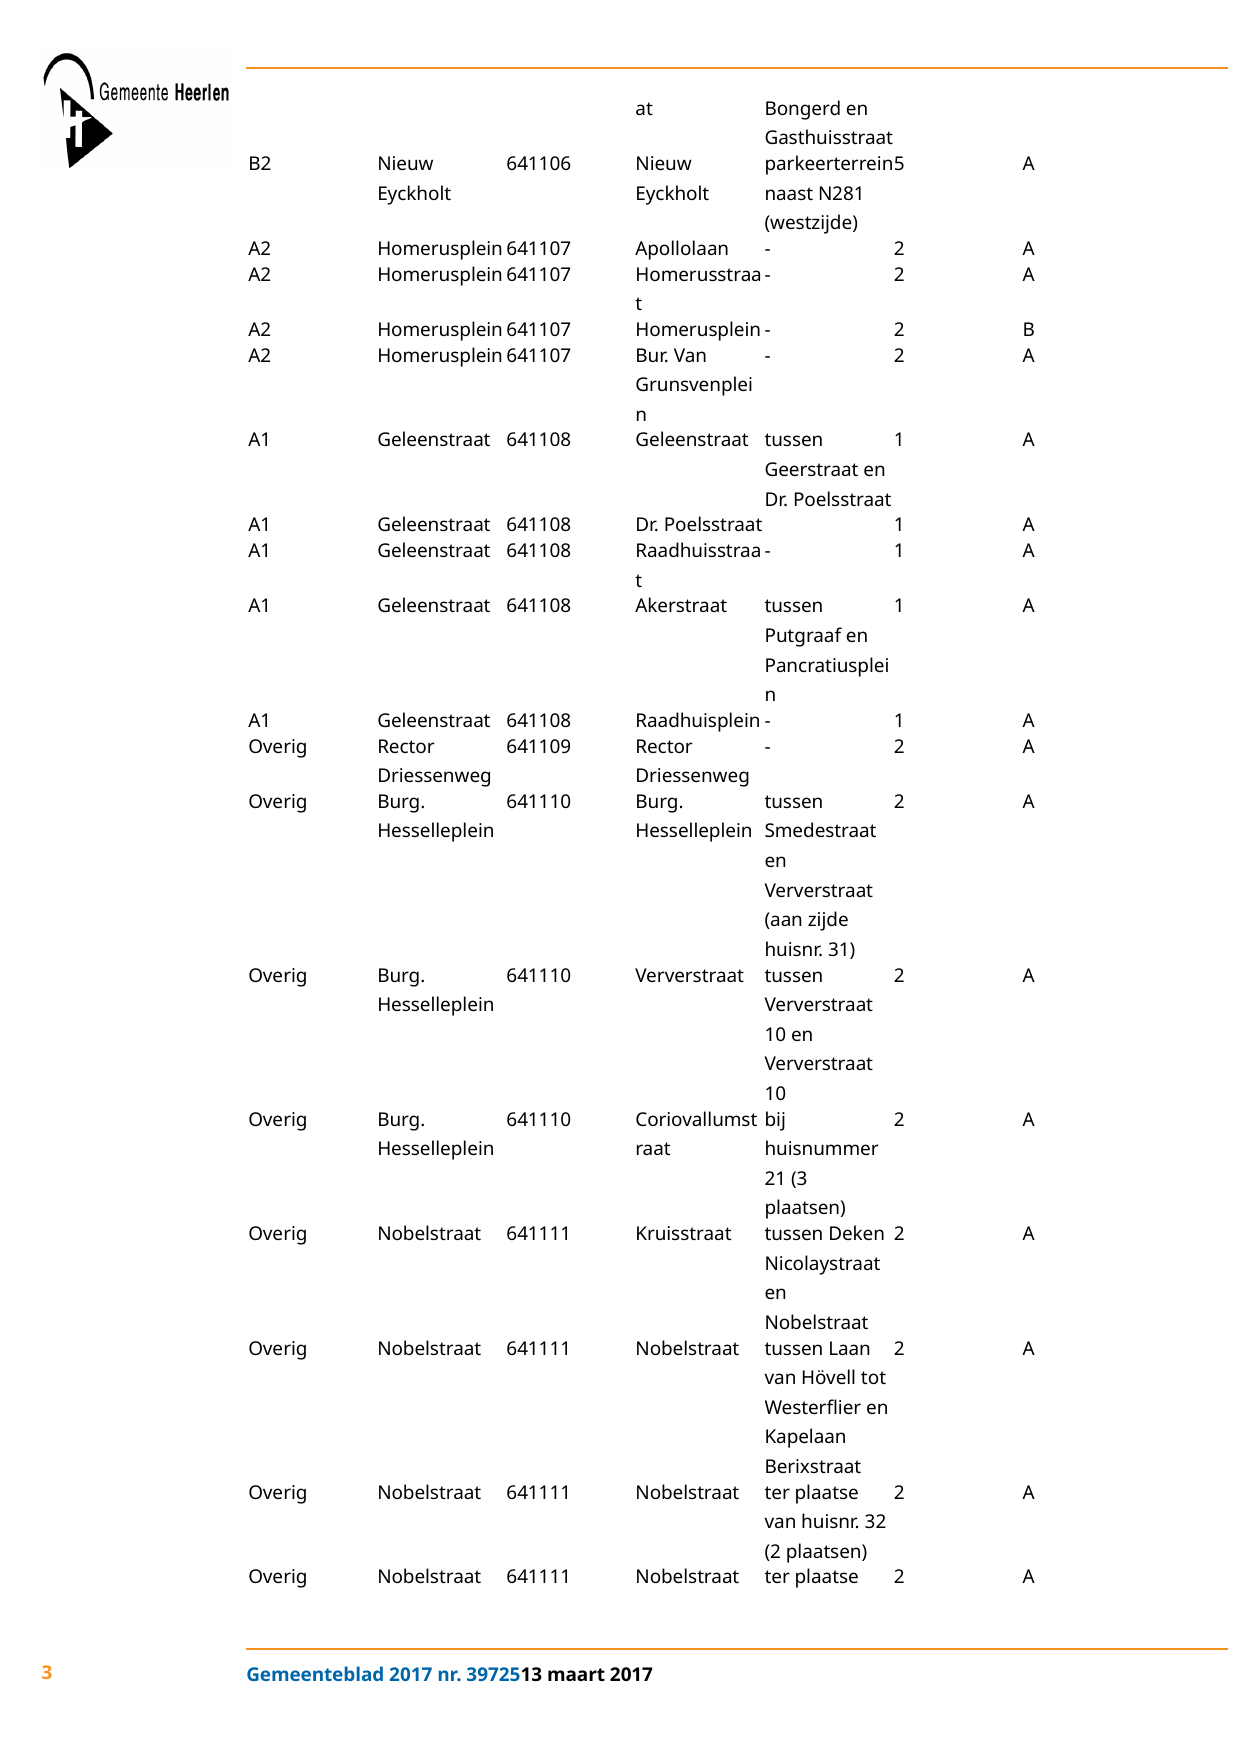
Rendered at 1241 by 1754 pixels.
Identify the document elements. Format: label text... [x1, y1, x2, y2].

table_cell 641108 [506, 512, 635, 537]
table_cell Nobelstraat [635, 1335, 764, 1479]
table_cell ter plaatse van huisnr. 32 (2 plaatsen) [764, 1479, 893, 1564]
table_cell A [1023, 150, 1152, 235]
table_cell A2 [248, 235, 377, 261]
table_cell Burg. Hesselleplein [635, 788, 764, 962]
table_cell Bur. Van Grunsvenplein [635, 342, 764, 427]
table_cell Homerusplein [377, 261, 506, 316]
table_cell 2 [894, 962, 1022, 1106]
table_cell 641108 [506, 707, 635, 733]
table_cell A [1023, 512, 1152, 537]
table_cell Overig [248, 1220, 377, 1335]
table_cell A [1023, 235, 1152, 261]
table_cell 2 [894, 1564, 1022, 1589]
table_cell - [764, 342, 893, 427]
table_cell Overig [248, 962, 377, 1106]
table_cell 641110 [506, 788, 635, 962]
table_cell A [1023, 261, 1152, 316]
table_cell ter plaatse [764, 1564, 893, 1589]
table_cell Raadhuisstraat [635, 537, 764, 593]
table_cell Geleenstraat [377, 427, 506, 512]
table_cell 2 [894, 316, 1022, 342]
table_cell Homerusplein [377, 235, 506, 261]
table_cell Raadhuisplein [635, 707, 764, 733]
table_cell Burg. Hesselleplein [377, 788, 506, 962]
table_cell tussen Laan van Hövell tot Westerflier en Kapelaan Berixstraat [764, 1335, 893, 1479]
table_cell [894, 95, 1022, 150]
table_cell tussen Deken Nicolaystraat en Nobelstraat [764, 1220, 893, 1335]
table_cell A2 [248, 316, 377, 342]
table_cell at [635, 95, 764, 150]
picture [41, 47, 231, 172]
table_cell Apollolaan [635, 235, 764, 261]
table_cell 641111 [506, 1564, 635, 1589]
table_cell - [764, 537, 893, 593]
table_cell [248, 95, 377, 150]
table_cell Nieuw Eyckholt [377, 150, 506, 235]
table_cell parkeerterrein naast N281 (westzijde) [764, 150, 893, 235]
table_cell A [1023, 537, 1152, 593]
table_cell A [1023, 427, 1152, 512]
table_cell 641110 [506, 1106, 635, 1220]
table_cell tussen Putgraaf en Pancratiusplein [764, 593, 893, 707]
table_cell 641108 [506, 537, 635, 593]
table_cell Rector Driessenweg [635, 733, 764, 788]
table_cell 1 [894, 593, 1022, 707]
table_cell Overig [248, 1479, 377, 1564]
table_cell - [764, 316, 893, 342]
table_cell Homerusplein [377, 342, 506, 427]
table_cell 641107 [506, 235, 635, 261]
table_cell bij huisnummer 21 (3 plaatsen) [764, 1106, 893, 1220]
table_cell A1 [248, 593, 377, 707]
table_cell 2 [894, 1106, 1022, 1220]
table_cell Geleenstraat [377, 537, 506, 593]
table_cell Geleenstraat [377, 707, 506, 733]
table_cell tussen Smedestraat en Ververstraat (aan zijde huisnr. 31) [764, 788, 893, 962]
table_cell Kruisstraat [635, 1220, 764, 1335]
table_cell 1 [894, 512, 1022, 537]
table_cell 2 [894, 342, 1022, 427]
table_cell Ververstraat [635, 962, 764, 1106]
table_cell Rector Driessenweg [377, 733, 506, 788]
table_cell 2 [894, 788, 1022, 962]
table_cell Geleenstraat [377, 593, 506, 707]
table_cell [506, 95, 635, 150]
table_cell Overig [248, 788, 377, 962]
table_cell A [1023, 788, 1152, 962]
table_cell 1 [894, 537, 1022, 593]
table_cell 1 [894, 707, 1022, 733]
table_cell A [1023, 1335, 1152, 1479]
table_cell 5 [894, 150, 1022, 235]
table_cell Overig [248, 1106, 377, 1220]
table_cell 641109 [506, 733, 635, 788]
table_cell 641108 [506, 593, 635, 707]
table_cell Overig [248, 1564, 377, 1589]
table_cell Nobelstraat [377, 1220, 506, 1335]
table_cell 2 [894, 1335, 1022, 1479]
table_cell 1 [894, 427, 1022, 512]
table_cell A [1023, 962, 1152, 1106]
table_cell Nieuw Eyckholt [635, 150, 764, 235]
table_cell A1 [248, 512, 377, 537]
table_cell A [1023, 342, 1152, 427]
table_cell Homerusplein [377, 316, 506, 342]
table_cell 641107 [506, 261, 635, 316]
table_cell A [1023, 1479, 1152, 1564]
table_cell Burg. Hesselleplein [377, 962, 506, 1106]
table_cell 2 [894, 733, 1022, 788]
table_cell Overig [248, 733, 377, 788]
table_cell A [1023, 593, 1152, 707]
table_cell 641107 [506, 342, 635, 427]
table_cell [764, 512, 893, 537]
table_cell tussen Ververstraat 10 en Ververstraat 10 [764, 962, 893, 1106]
table_cell Akerstraat [635, 593, 764, 707]
table_cell Nobelstraat [635, 1479, 764, 1564]
table_cell 641111 [506, 1220, 635, 1335]
table_cell - [764, 261, 893, 316]
table_cell 641111 [506, 1335, 635, 1479]
table_cell 2 [894, 235, 1022, 261]
table_cell A1 [248, 537, 377, 593]
table_cell tussen Geerstraat en Dr. Poelsstraat [764, 427, 893, 512]
table_cell A2 [248, 261, 377, 316]
table_cell A1 [248, 707, 377, 733]
table_cell A [1023, 707, 1152, 733]
table_cell A [1023, 1564, 1152, 1589]
table_cell Burg. Hesselleplein [377, 1106, 506, 1220]
table_cell Homerusstraat [635, 261, 764, 316]
table_cell A [1023, 1220, 1152, 1335]
table_cell Dr. Poelsstraat [635, 512, 764, 537]
table_cell 2 [894, 1479, 1022, 1564]
table_cell Nobelstraat [377, 1479, 506, 1564]
table_cell 2 [894, 261, 1022, 316]
table_cell 641106 [506, 150, 635, 235]
table_cell Nobelstraat [377, 1564, 506, 1589]
table_cell 641110 [506, 962, 635, 1106]
table_cell [377, 95, 506, 150]
table_cell A2 [248, 342, 377, 427]
table_cell Coriovallumstraat [635, 1106, 764, 1220]
table_cell 641108 [506, 427, 635, 512]
table_cell Homerusplein [635, 316, 764, 342]
table_cell 641111 [506, 1479, 635, 1564]
table_cell Nobelstraat [377, 1335, 506, 1479]
table_cell A [1023, 733, 1152, 788]
table_cell A [1023, 1106, 1152, 1220]
table_cell 2 [894, 1220, 1022, 1335]
table_cell Overig [248, 1335, 377, 1479]
table_cell - [764, 235, 893, 261]
table_cell Bongerd en Gasthuisstraat [764, 95, 893, 150]
table_cell Nobelstraat [635, 1564, 764, 1589]
table_cell - [764, 733, 893, 788]
table_cell - [764, 707, 893, 733]
table_cell A1 [248, 427, 377, 512]
table_cell B [1023, 316, 1152, 342]
table_cell [1023, 95, 1152, 150]
table_cell 641107 [506, 316, 635, 342]
table_cell B2 [248, 150, 377, 235]
table_cell Geleenstraat [377, 512, 506, 537]
table_cell Geleenstraat [635, 427, 764, 512]
